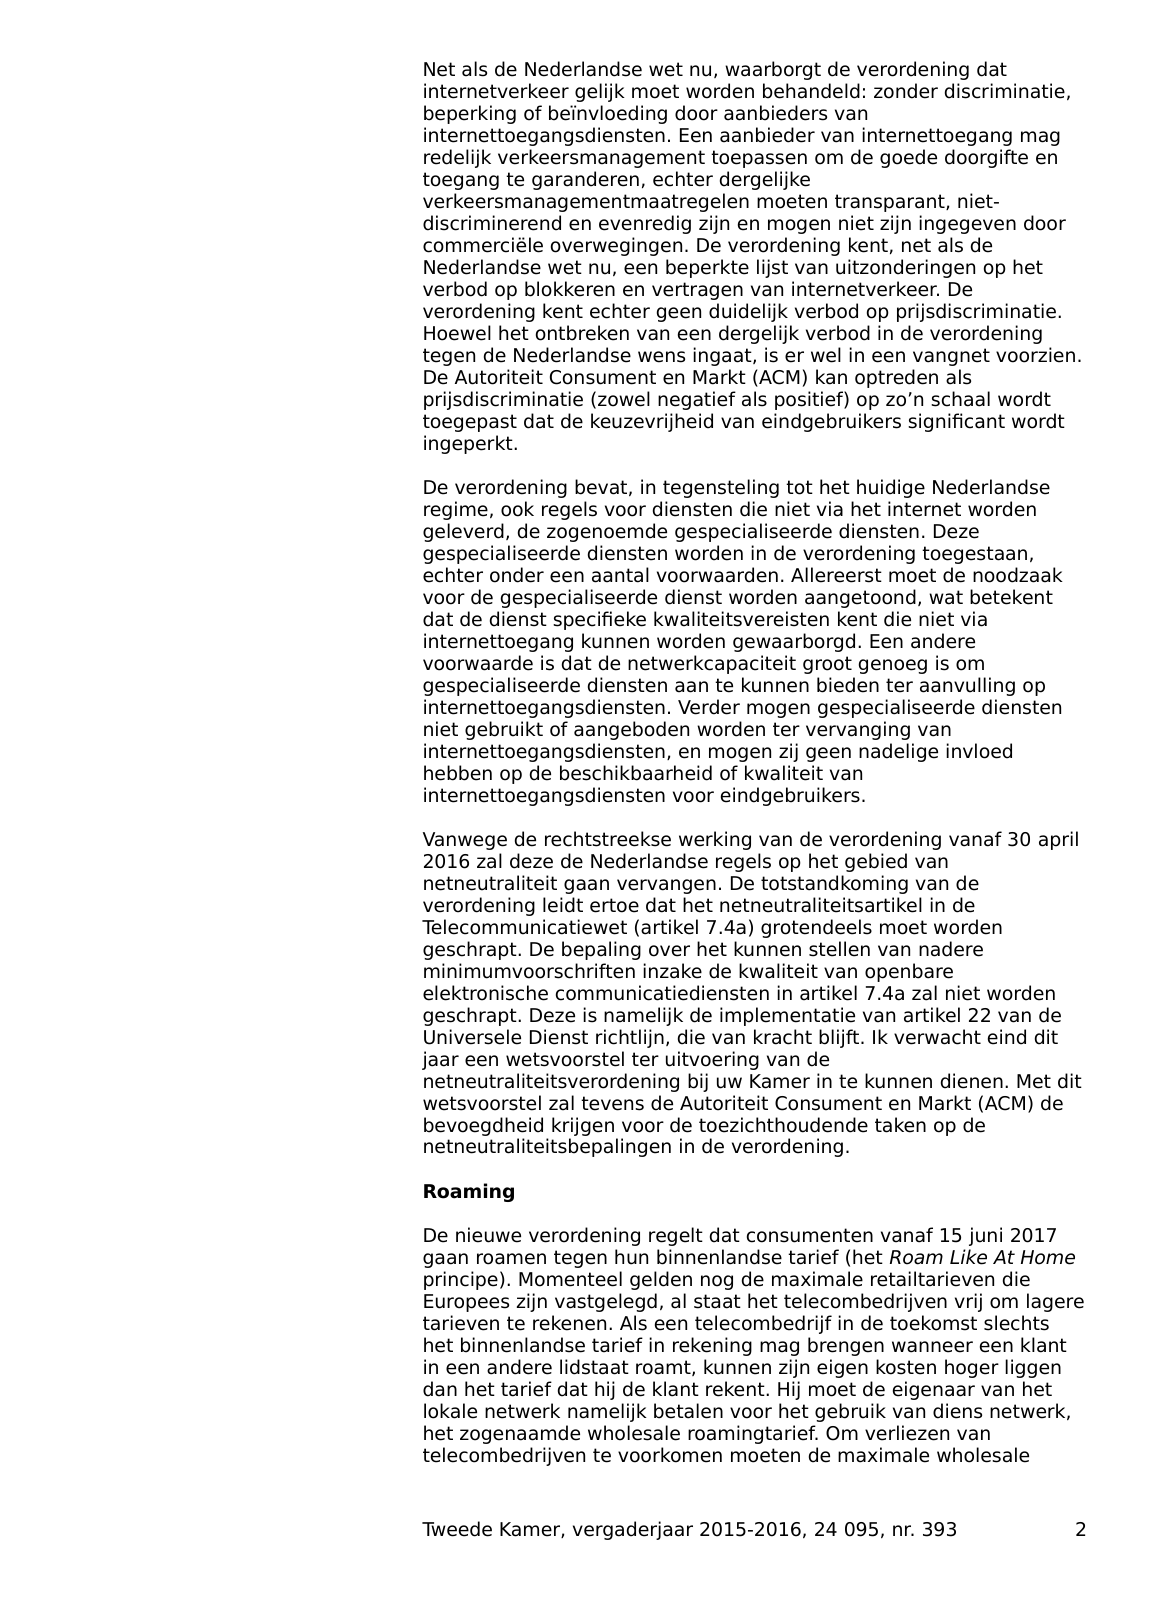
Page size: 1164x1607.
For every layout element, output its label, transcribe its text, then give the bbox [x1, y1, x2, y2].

subtitle Roaming [422, 1181, 1087, 1203]
text Vanwege de rechtstreekse werking van de verordening vanaf 30 april 2016 zal deze de Nederlandse regels op het gebied van netneutraliteit gaan vervangen. De totstandkoming van de verordening leidt ertoe dat het netneutraliteitsartikel in de Telecommunicatiewet (artikel 7.4a) grotendeels moet worden geschrapt. De bepaling over het kunnen stellen van nadere minimumvoorschriften inzake de kwaliteit van openbare elektronische communicatiediensten in artikel 7.4a zal niet worden geschrapt. Deze is namelijk de implementatie van artikel 22 van de Universele Dienst richtlijn, die van kracht blijft. Ik verwacht eind dit jaar een wetsvoorstel ter uitvoering van de netneutraliteitsverordening bij uw Kamer in te kunnen dienen. Met dit wetsvoorstel zal tevens de Autoriteit Consument en Markt (ACM) de bevoegdheid krijgen voor de toezichthoudende taken op de netneutraliteitsbepalingen in de verordening. [422, 829, 1087, 1158]
text Net als de Nederlandse wet nu, waarborgt de verordening dat internetverkeer gelijk moet worden behandeld: zonder discriminatie, beperking of beïnvloeding door aanbieders van internettoegangsdiensten. Een aanbieder van internettoegang mag redelijk verkeersmanagement toepassen om de goede doorgifte en toegang te garanderen, echter dergelijke verkeersmanagementmaatregelen moeten transparant, niet-discriminerend en evenredig zijn en mogen niet zijn ingegeven door commerciële overwegingen. De verordening kent, net als de Nederlandse wet nu, een beperkte lijst van uitzonderingen op het verbod op blokkeren en vertragen van internetverkeer. De verordening kent echter geen duidelijk verbod op prijsdiscriminatie. Hoewel het ontbreken van een dergelijk verbod in de verordening tegen de Nederlandse wens ingaat, is er wel in een vangnet voorzien. De Autoriteit Consument en Markt (ACM) kan optreden als prijsdiscriminatie (zowel negatief als positief) op zo’n schaal wordt toegepast dat de keuzevrijheid van eindgebruikers significant wordt ingeperkt. [422, 59, 1087, 455]
text De verordening bevat, in tegensteling tot het huidige Nederlandse regime, ook regels voor diensten die niet via het internet worden geleverd, de zogenoemde gespecialiseerde diensten. Deze gespecialiseerde diensten worden in de verordening toegestaan, echter onder een aantal voorwaarden. Allereerst moet de noodzaak voor de gespecialiseerde dienst worden aangetoond, wat betekent dat de dienst specifieke kwaliteitsvereisten kent die niet via internettoegang kunnen worden gewaarborgd. Een andere voorwaarde is dat de netwerkcapaciteit groot genoeg is om gespecialiseerde diensten aan te kunnen bieden ter aanvulling op internettoegangsdiensten. Verder mogen gespecialiseerde diensten niet gebruikt of aangeboden worden ter vervanging van internettoegangsdiensten, en mogen zij geen nadelige invloed hebben op de beschikbaarheid of kwaliteit van internettoegangsdiensten voor eindgebruikers. [422, 477, 1087, 807]
text De nieuwe verordening regelt dat consumenten vanaf 15 juni 2017 gaan roamen tegen hun binnenlandse tarief (het Roam Like At Home principe). Momenteel gelden nog de maximale retailtarieven die Europees zijn vastgelegd, al staat het telecombedrijven vrij om lagere tarieven te rekenen. Als een telecombedrijf in de toekomst slechts het binnenlandse tarief in rekening mag brengen wanneer een klant in een andere lidstaat roamt, kunnen zijn eigen kosten hoger liggen dan het tarief dat hij de klant rekent. Hij moet de eigenaar van het lokale netwerk namelijk betalen voor het gebruik van diens netwerk, het zogenaamde wholesale roamingtarief. Om verliezen van telecombedrijven te voorkomen moeten de maximale wholesale [422, 1225, 1087, 1467]
